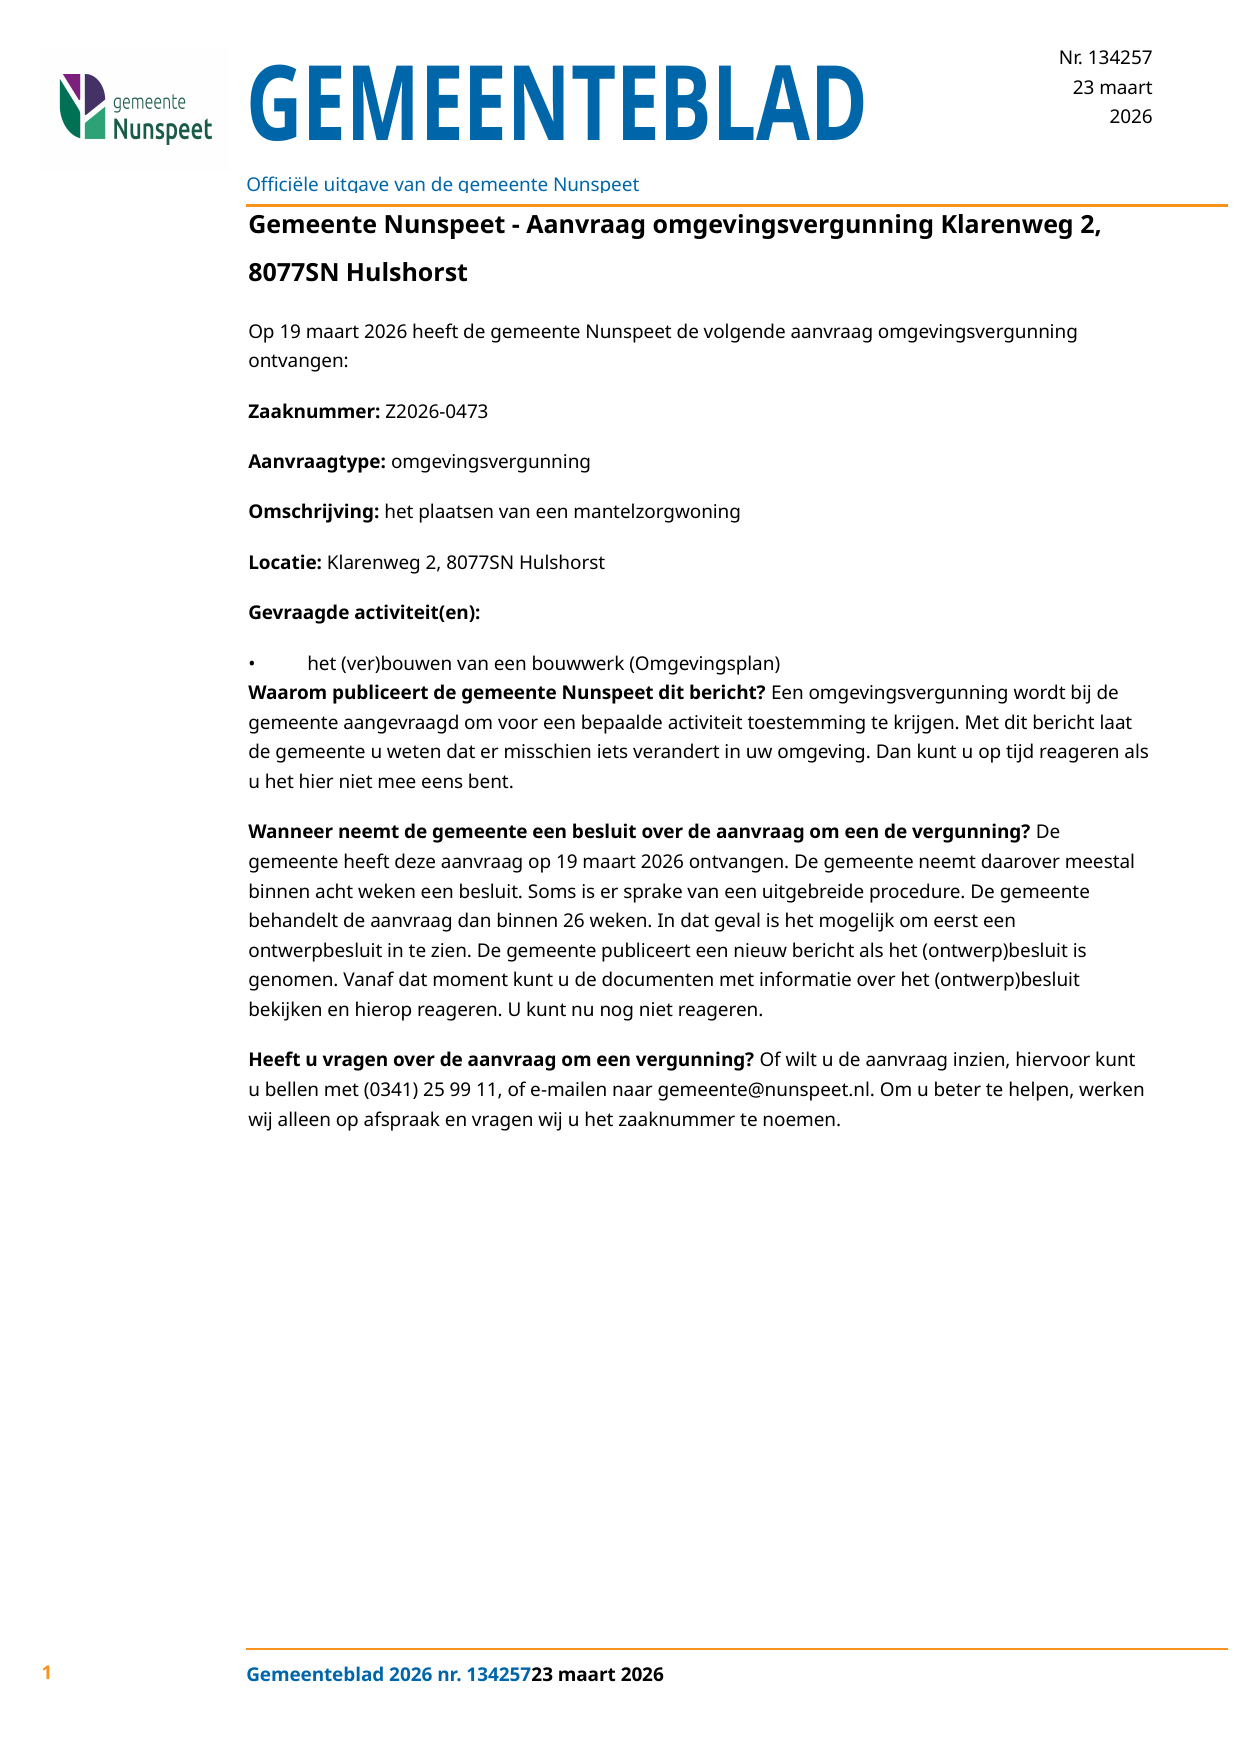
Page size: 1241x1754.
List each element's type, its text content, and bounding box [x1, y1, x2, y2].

text Zaaknummer: Z2026-0473 [248, 398, 1152, 424]
text Aanvraagtype: omgevingsvergunning [248, 448, 1152, 474]
text Heeft u vragen over de aanvraag om een vergunning? Of wilt u de aanvraag inzien, hiervoor kunt u bellen met (0341) 25 99 11, of e-mailen naar gemeente@nunspeet.nl. Om u beter te helpen, werken wij alleen op afspraak en vragen wij u het zaaknummer te noemen. [248, 1047, 1152, 1132]
text Omschrijving: het plaatsen van een mantelzorgwoning [248, 499, 1152, 524]
text Gemeente Nunspeet - Aanvraag omgevingsvergunning Klarenweg 2, 8077SN Hulshorst [248, 207, 1152, 288]
text Op 19 maart 2026 heeft de gemeente Nunspeet de volgende aanvraag omgevingsvergunning ontvangen: [248, 318, 1152, 373]
list het (ver)bouwen van een bouwwerk (Omgevingsplan) [248, 650, 1152, 676]
text Waarom publiceert de gemeente Nunspeet dit bericht? Een omgevingsvergunning wordt bij de gemeente aangevraagd om voor een bepaalde activiteit toestemming te krijgen. Met dit bericht laat de gemeente u weten dat er misschien iets verandert in uw omgeving. Dan kunt u op tijd reageren als u het hier niet mee eens bent. [248, 679, 1152, 794]
text Locatie: Klarenweg 2, 8077SN Hulshorst [248, 549, 1152, 575]
text Gevraagde activiteit(en): [248, 599, 1152, 625]
picture [41, 47, 231, 172]
text Wanneer neemt de gemeente een besluit over de aanvraag om een de vergunning? De gemeente heeft deze aanvraag op 19 maart 2026 ontvangen. De gemeente neemt daarover meestal binnen acht weken een besluit. Soms is er sprake van een uitgebreide procedure. De gemeente behandelt de aanvraag dan binnen 26 weken. In dat geval is het mogelijk om eerst een ontwerpbesluit in te zien. De gemeente publiceert een nieuw bericht als het (ontwerp)besluit is genomen. Vanaf dat moment kunt u de documenten met informatie over het (ontwerp)besluit bekijken en hierop reageren. U kunt nu nog niet reageren. [248, 819, 1152, 1022]
